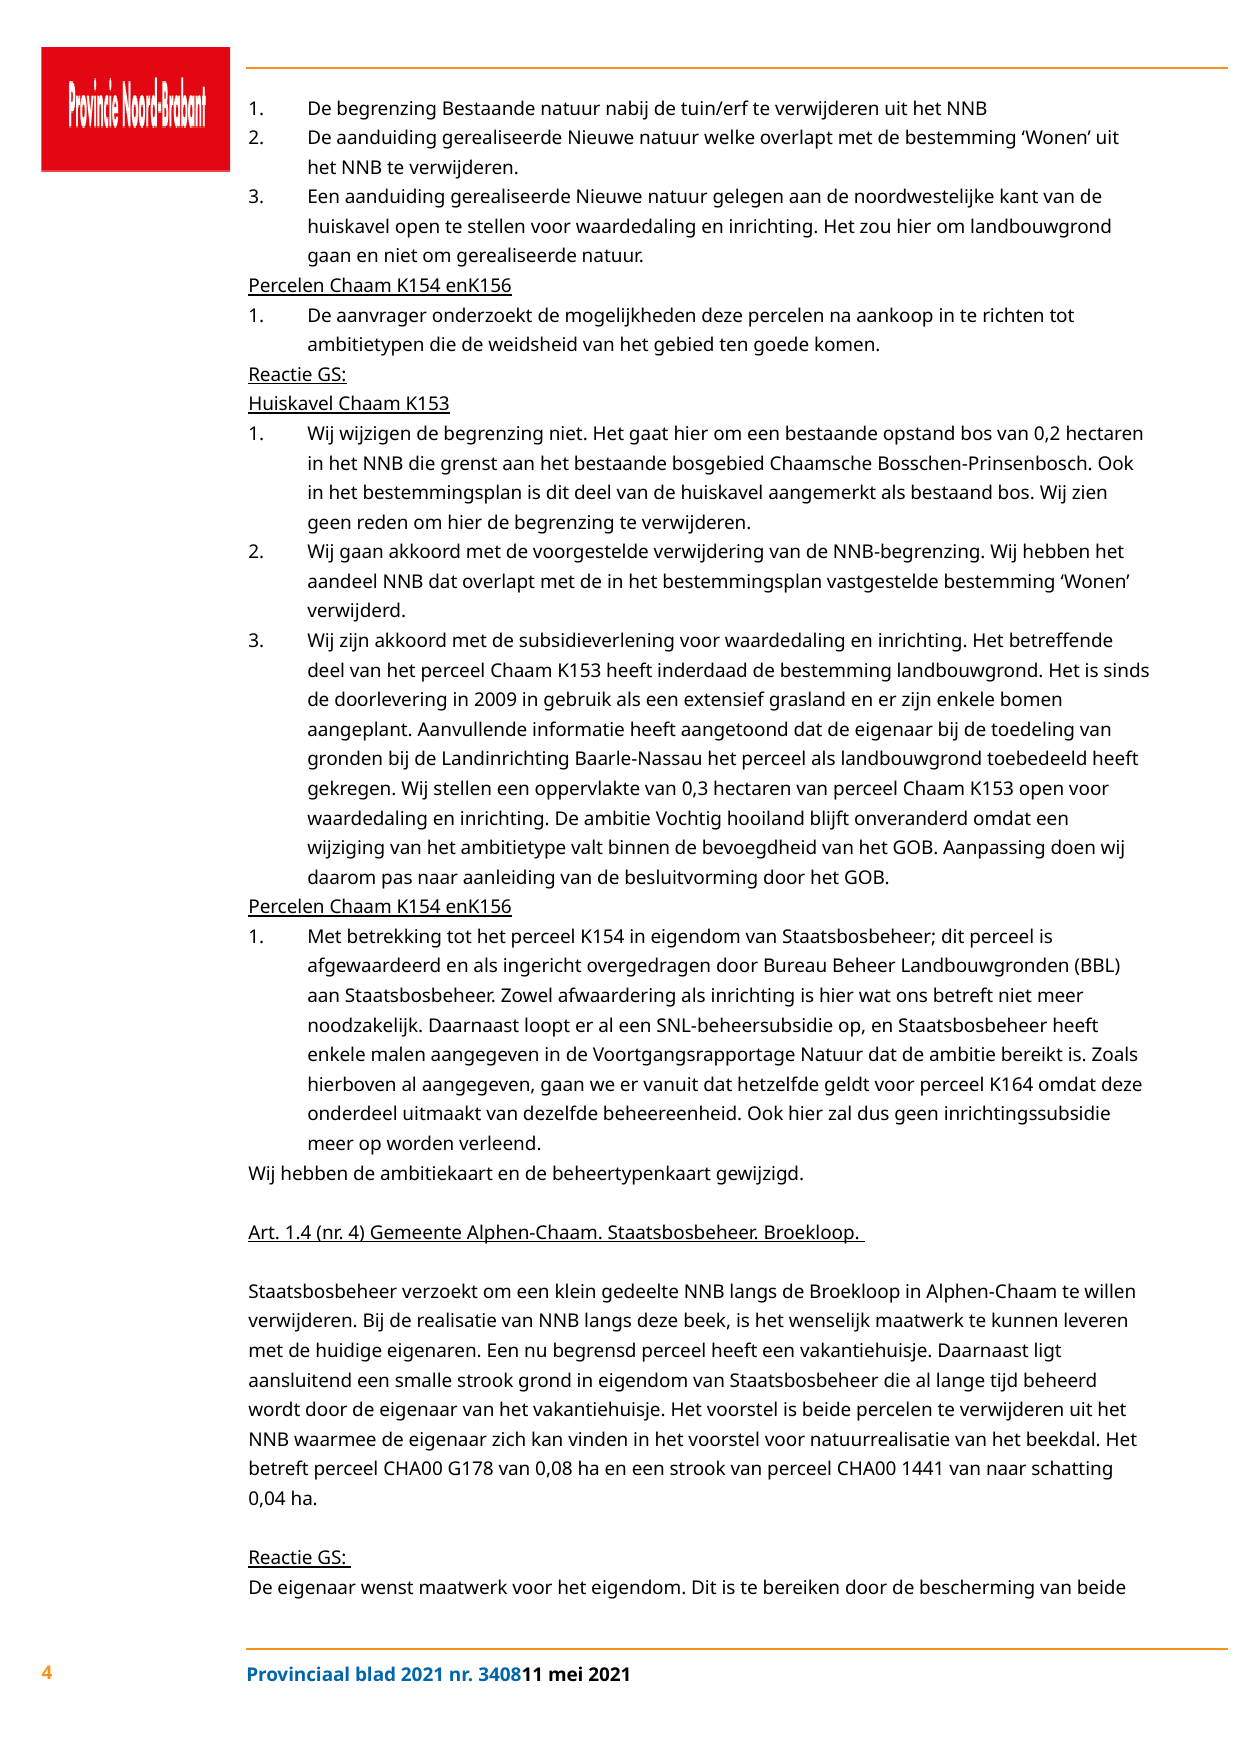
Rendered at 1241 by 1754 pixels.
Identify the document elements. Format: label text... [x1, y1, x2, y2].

list Wij gaan akkoord met de voorgestelde verwijdering van de NNB-begrenzing. Wij hebben het aandeel NNB dat overlapt met de in het bestemmingsplan vastgestelde bestemming ‘Wonen’ verwijderd. [248, 538, 1152, 623]
text Staatsbosbeheer verzoekt om een klein gedeelte NNB langs de Broekloop in Alphen-Chaam te willen verwijderen. Bij de realisatie van NNB langs deze beek, is het wenselijk maatwerk te kunnen leveren met de huidige eigenaren. Een nu begrensd perceel heeft een vakantiehuisje. Daarnaast ligt aansluitend een smalle strook grond in eigendom van Staatsbosbeheer die al lange tijd beheerd wordt door de eigenaar van het vakantiehuisje. Het voorstel is beide percelen te verwijderen uit het NNB waarmee de eigenaar zich kan vinden in het voorstel voor natuurrealisatie van het beekdal. Het betreft perceel CHA00 G178 van 0,08 ha en een strook van perceel CHA00 1441 van naar schatting 0,04 ha. [248, 1278, 1152, 1511]
picture [41, 47, 231, 172]
text Percelen Chaam K154 enK156 [248, 272, 1152, 298]
list Met betrekking tot het perceel K154 in eigendom van Staatsbosbeheer; dit perceel is afgewaardeerd en als ingericht overgedragen door Bureau Beheer Landbouwgronden (BBL) aan Staatsbosbeheer. Zowel afwaardering als inrichting is hier wat ons betreft niet meer noodzakelijk. Daarnaast loopt er al een SNL-beheersubsidie op, en Staatsbosbeheer heeft enkele malen aangegeven in de Voortgangsrapportage Natuur dat de ambitie bereikt is. Zoals hierboven al aangegeven, gaan we er vanuit dat hetzelfde geldt voor perceel K164 omdat deze onderdeel uitmaakt van dezelfde beheereenheid. Ook hier zal dus geen inrichtingssubsidie meer op worden verleend. [248, 923, 1152, 1156]
text Reactie GS: [248, 361, 1152, 387]
text De eigenaar wenst maatwerk voor het eigendom. Dit is te bereiken door de bescherming van beide [248, 1574, 1152, 1600]
text Percelen Chaam K154 enK156 [248, 893, 1152, 919]
list Wij zijn akkoord met de subsidieverlening voor waardedaling en inrichting. Het betreffende deel van het perceel Chaam K153 heeft inderdaad de bestemming landbouwgrond. Het is sinds de doorlevering in 2009 in gebruik als een extensief grasland en er zijn enkele bomen aangeplant. Aanvullende informatie heeft aangetoond dat de eigenaar bij de toedeling van gronden bij de Landinrichting Baarle-Nassau het perceel als landbouwgrond toebedeeld heeft gekregen. Wij stellen een oppervlakte van 0,3 hectaren van perceel Chaam K153 open voor waardedaling en inrichting. De ambitie Vochtig hooiland blijft onveranderd omdat een wijziging van het ambitietype valt binnen de bevoegdheid van het GOB. Aanpassing doen wij daarom pas naar aanleiding van de besluitvorming door het GOB. [248, 627, 1152, 890]
list Een aanduiding gerealiseerde Nieuwe natuur gelegen aan de noordwestelijke kant van de huiskavel open te stellen voor waardedaling en inrichting. Het zou hier om landbouwgrond gaan en niet om gerealiseerde natuur. [248, 183, 1152, 268]
list De aanvrager onderzoekt de mogelijkheden deze percelen na aankoop in te richten tot ambitietypen die de weidsheid van het gebied ten goede komen. [248, 302, 1152, 357]
list De begrenzing Bestaande natuur nabij de tuin/erf te verwijderen uit het NNB [248, 95, 1152, 121]
text Reactie GS: [248, 1544, 1152, 1570]
text Art. 1.4 (nr. 4) Gemeente Alphen-Chaam. Staatsbosbeheer. Broekloop. [248, 1219, 1152, 1245]
list Wij wijzigen de begrenzing niet. Het gaat hier om een bestaande opstand bos van 0,2 hectaren in het NNB die grenst aan het bestaande bosgebied Chaamsche Bosschen-Prinsenbosch. Ook in het bestemmingsplan is dit deel van de huiskavel aangemerkt als bestaand bos. Wij zien geen reden om hier de begrenzing te verwijderen. [248, 420, 1152, 535]
text Huiskavel Chaam K153 [248, 391, 1152, 416]
text Wij hebben de ambitiekaart en de beheertypenkaart gewijzigd. [248, 1160, 1152, 1186]
list De aanduiding gerealiseerde Nieuwe natuur welke overlapt met de bestemming ‘Wonen’ uit het NNB te verwijderen. [248, 124, 1152, 180]
